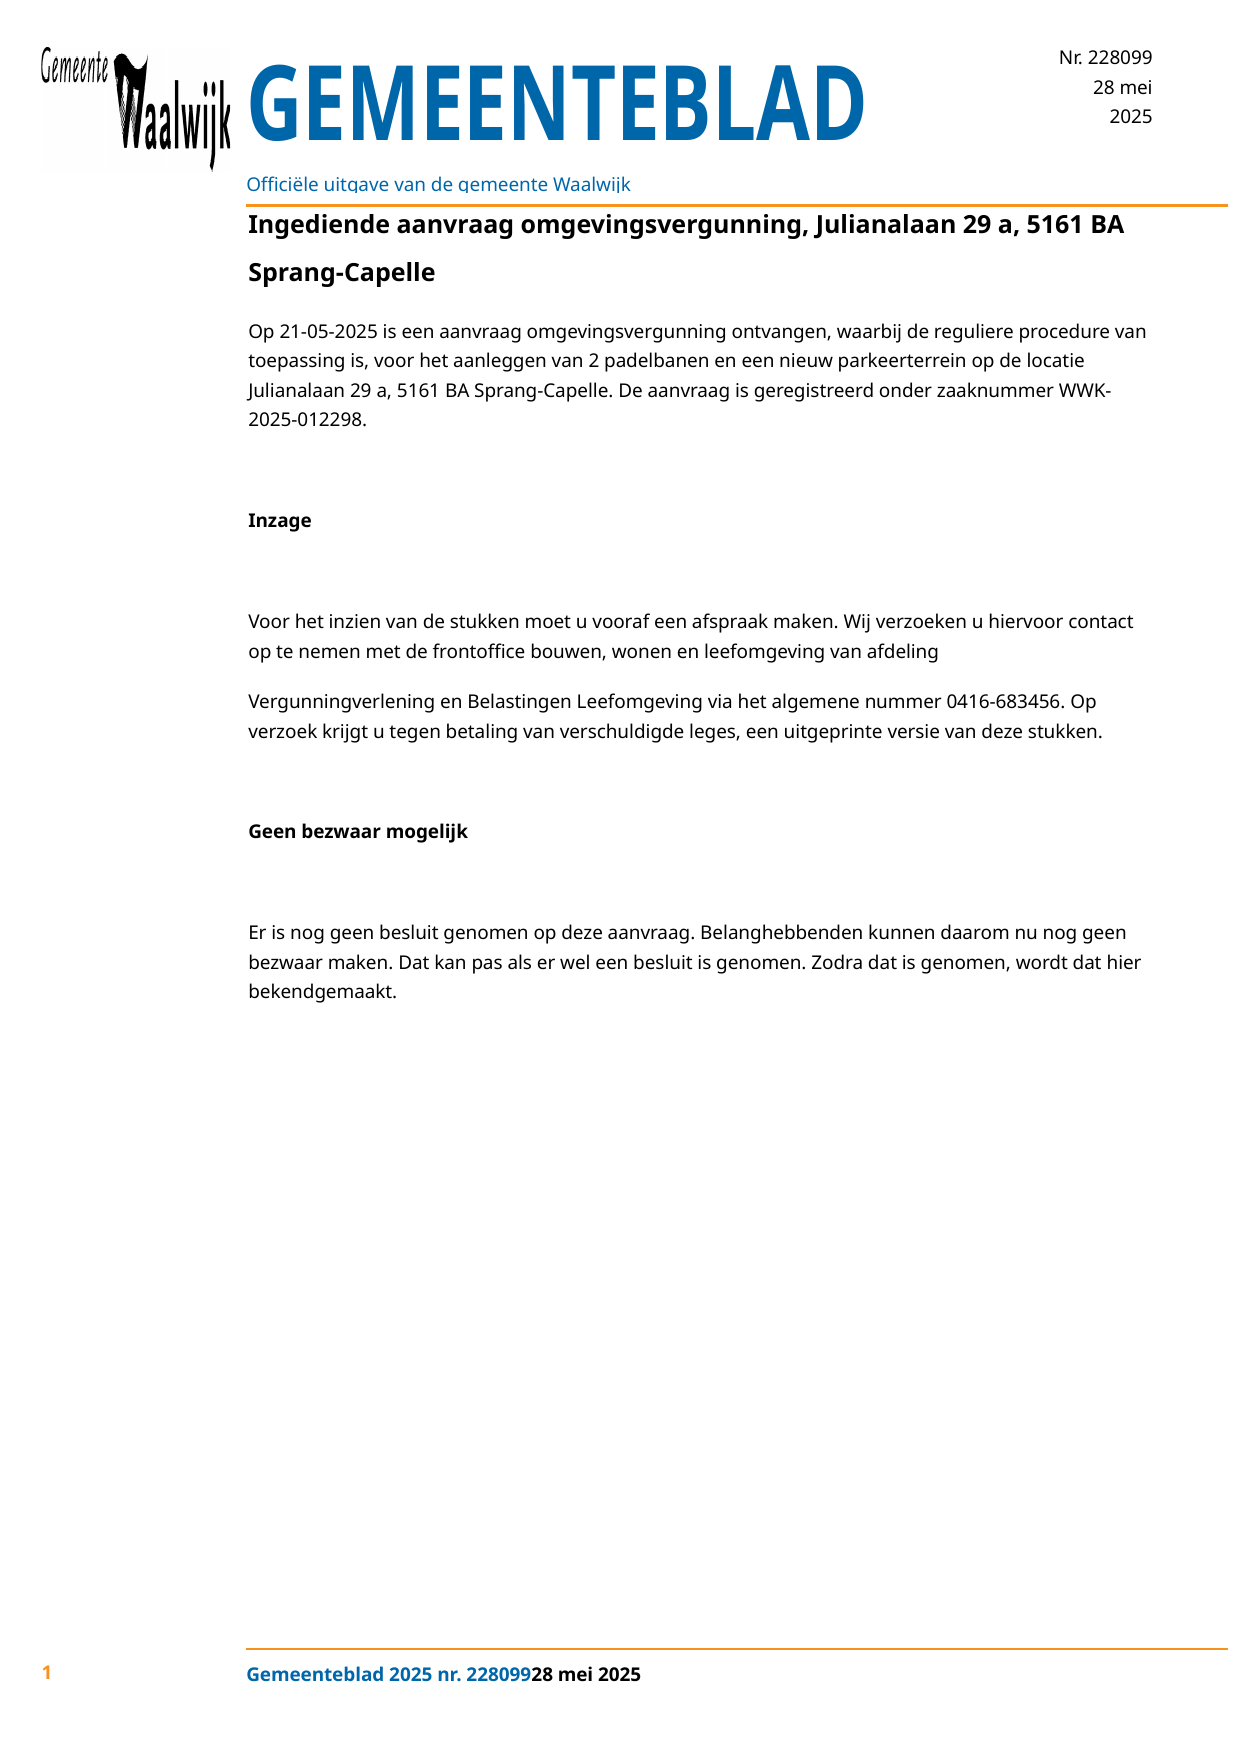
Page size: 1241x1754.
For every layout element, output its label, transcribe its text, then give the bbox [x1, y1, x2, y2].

text Op 21-05-2025 is een aanvraag omgevingsvergunning ontvangen, waarbij de reguliere procedure van toepassing is, voor het aanleggen van 2 padelbanen en een nieuw parkeerterrein op de locatie Julianalaan 29 a, 5161 BA Sprang-Capelle. De aanvraag is geregistreerd onder zaaknummer WWK-2025-012298. [248, 318, 1152, 432]
text Voor het inzien van de stukken moet u vooraf een afspraak maken. Wij verzoeken u hiervoor contact op te nemen met de frontoffice bouwen, wonen en leefomgeving van afdeling [248, 608, 1152, 664]
picture [41, 47, 231, 172]
text Geen bezwaar mogelijk [248, 819, 1152, 844]
text Er is nog geen besluit genomen op deze aanvraag. Belanghebbenden kunnen daarom nu nog geen bezwaar maken. Dat kan pas als er wel een besluit is genomen. Zodra dat is genomen, wordt dat hier bekendgemaakt. [248, 919, 1152, 1004]
text Ingediende aanvraag omgevingsvergunning, Julianalaan 29 a, 5161 BA Sprang-Capelle [248, 207, 1152, 288]
text Vergunningverlening en Belastingen Leefomgeving via het algemene nummer 0416-683456. Op verzoek krijgt u tegen betaling van verschuldigde leges, een uitgeprinte versie van deze stukken. [248, 688, 1152, 744]
text Inzage [248, 507, 1152, 533]
